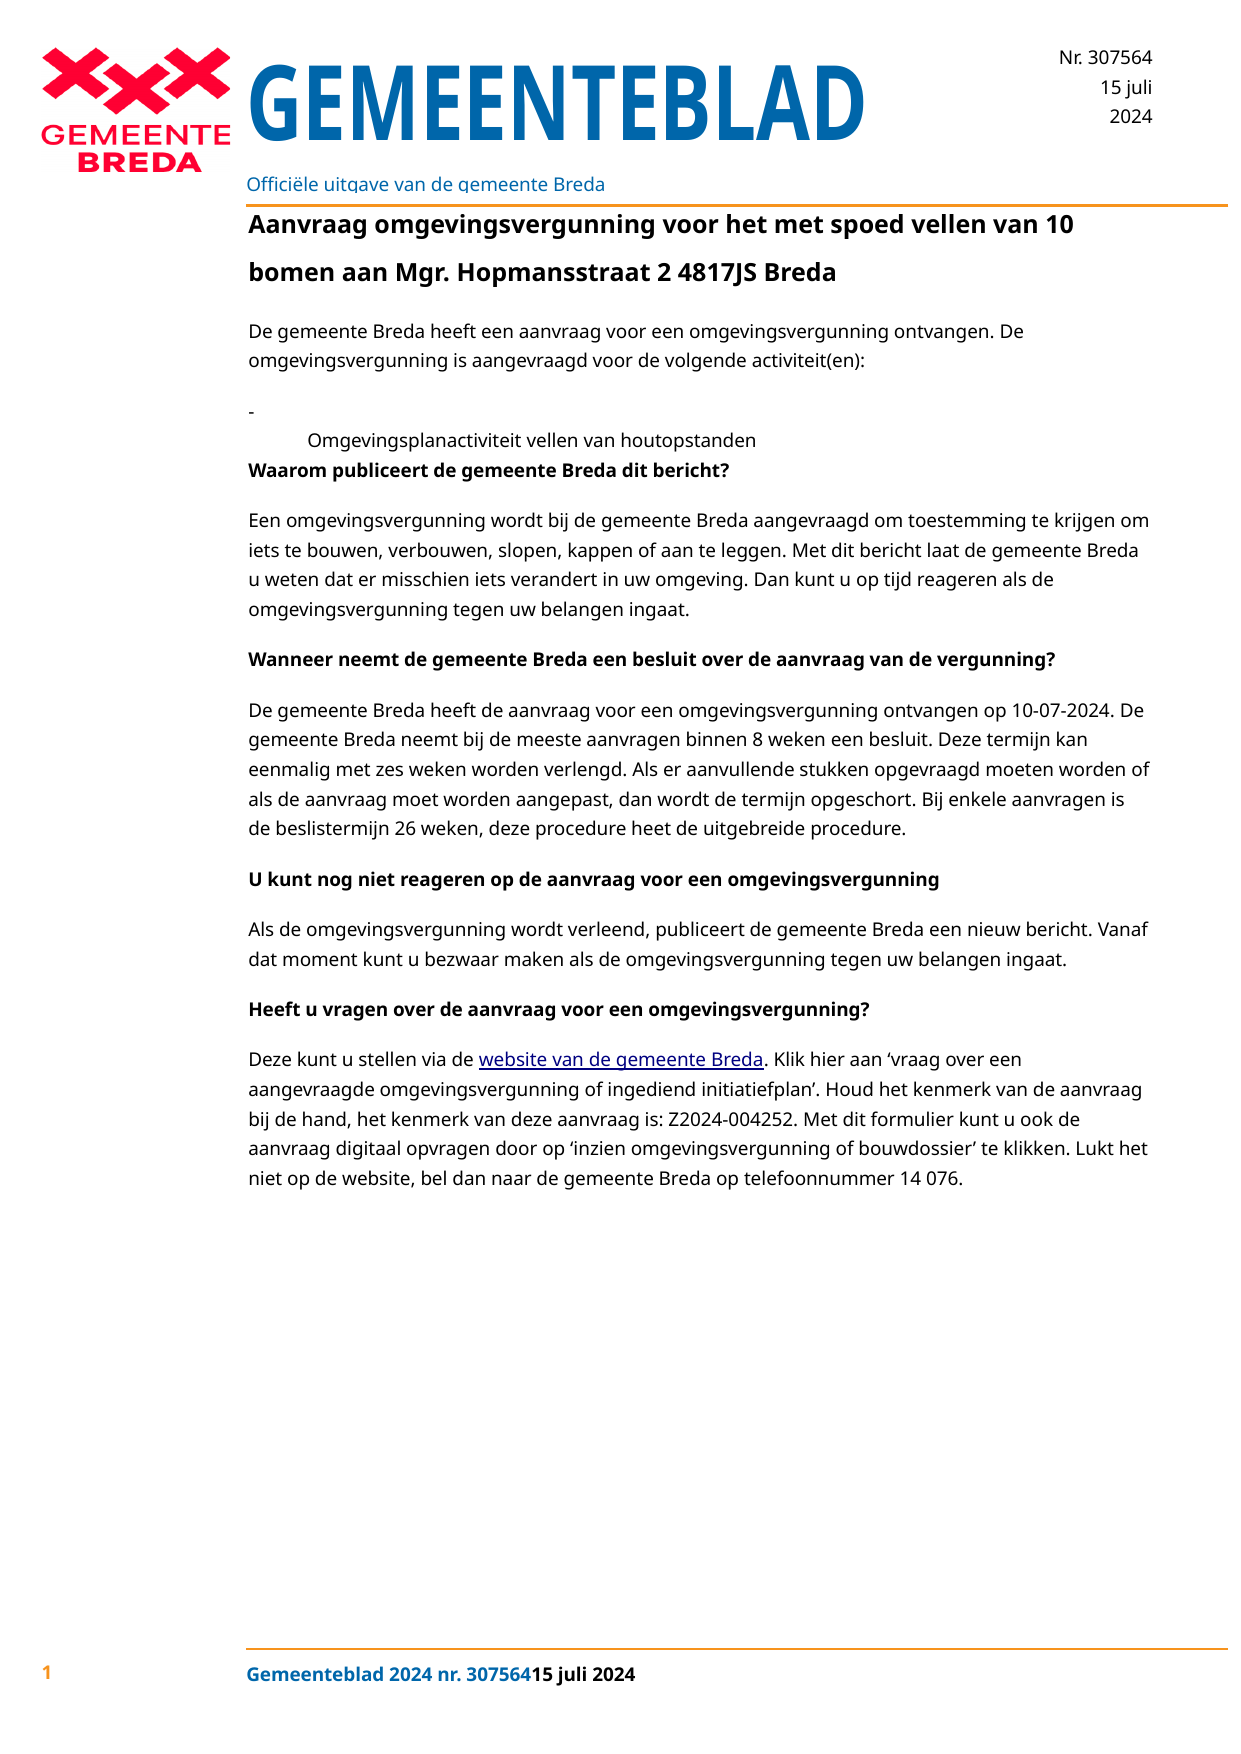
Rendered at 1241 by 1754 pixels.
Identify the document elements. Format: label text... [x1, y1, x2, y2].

text Een omgevingsvergunning wordt bij de gemeente Breda aangevraagd om toestemming te krijgen om iets te bouwen, verbouwen, slopen, kappen of aan te leggen. Met dit bericht laat de gemeente Breda u weten dat er misschien iets verandert in uw omgeving. Dan kunt u op tijd reageren als de omgevingsvergunning tegen uw belangen ingaat. [248, 507, 1152, 622]
text Waarom publiceert de gemeente Breda dit bericht? [248, 457, 1152, 483]
text Deze kunt u stellen via de website van de gemeente Breda. Klik hier aan ‘vraag over een aangevraagde omgevingsvergunning of ingediend initiatiefplan’. Houd het kenmerk van de aanvraag bij de hand, het kenmerk van deze aanvraag is: Z2024-004252. Met dit formulier kunt u ook de aanvraag digitaal opvragen door op ‘inzien omgevingsvergunning of bouwdossier’ te klikken. Lukt het niet op de website, bel dan naar de gemeente Breda op telefoonnummer 14 076. [248, 1047, 1152, 1191]
text Heeft u vragen over de aanvraag voor een omgevingsvergunning? [248, 996, 1152, 1022]
text Wanneer neemt de gemeente Breda een besluit over de aanvraag van de vergunning? [248, 647, 1152, 672]
list Omgevingsplanactiviteit vellen van houtopstanden [248, 427, 1152, 453]
text Als de omgevingsvergunning wordt verleend, publiceert de gemeente Breda een nieuw bericht. Vanaf dat moment kunt u bezwaar maken als de omgevingsvergunning tegen uw belangen ingaat. [248, 916, 1152, 972]
text De gemeente Breda heeft een aanvraag voor een omgevingsvergunning ontvangen. De omgevingsvergunning is aangevraagd voor de volgende activiteit(en): [248, 318, 1152, 373]
text U kunt nog niet reageren op de aanvraag voor een omgevingsvergunning [248, 866, 1152, 892]
picture [41, 47, 231, 172]
text De gemeente Breda heeft de aanvraag voor een omgevingsvergunning ontvangen op 10-07-2024. De gemeente Breda neemt bij de meeste aanvragen binnen 8 weken een besluit. Deze termijn kan eenmalig met zes weken worden verlengd. Als er aanvullende stukken opgevraagd moeten worden of als de aanvraag moet worden aangepast, dan wordt de termijn opgeschort. Bij enkele aanvragen is de beslistermijn 26 weken, deze procedure heet de uitgebreide procedure. [248, 697, 1152, 841]
text Aanvraag omgevingsvergunning voor het met spoed vellen van 10 bomen aan Mgr. Hopmansstraat 2 4817JS Breda [248, 207, 1152, 288]
